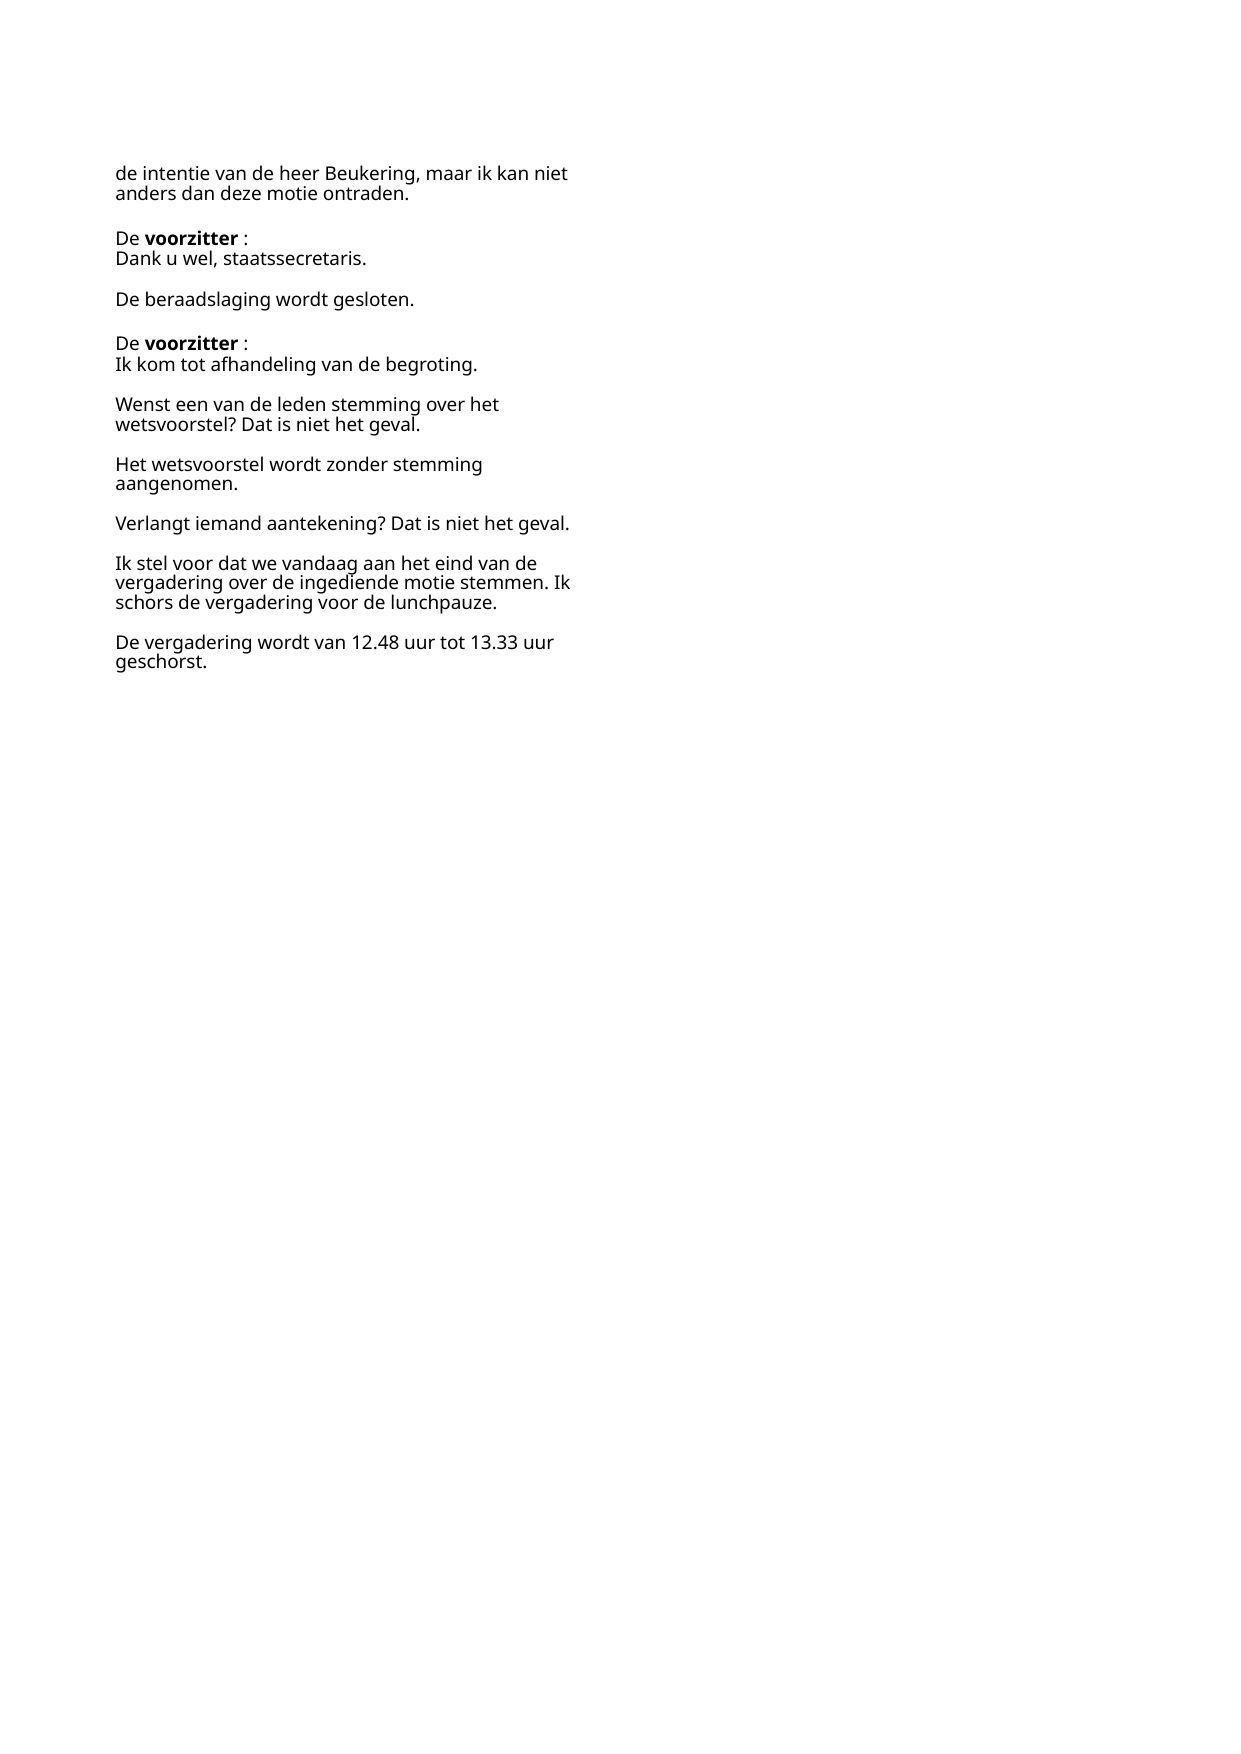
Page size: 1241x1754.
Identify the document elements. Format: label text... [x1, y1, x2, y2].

text De vergadering wordt van 12.48 uur tot 13.33 uur geschorst. [115, 634, 605, 672]
text Het wetsvoorstel wordt zonder stemming aangenomen. [115, 456, 605, 494]
text Wenst een van de leden stemming over het wetsvoorstel? Dat is niet het geval. [115, 396, 605, 435]
text De beraadslaging wordt gesloten. [115, 291, 605, 310]
text de intentie van de heer Beukering, maar ik kan niet anders dan deze motie ontraden. [115, 165, 605, 204]
text Dank u wel, staatssecretaris. [115, 250, 605, 270]
text Ik stel voor dat we vandaag aan het eind van de vergadering over de ingediende motie stemmen. Ik schors de vergadering voor de lunchpauze. [115, 555, 605, 613]
text De voorzitter : [115, 225, 605, 250]
text Ik kom tot afhandeling van de begroting. [115, 356, 605, 376]
text De voorzitter : [115, 331, 605, 356]
text Verlangt iemand aantekening? Dat is niet het geval. [115, 515, 605, 534]
